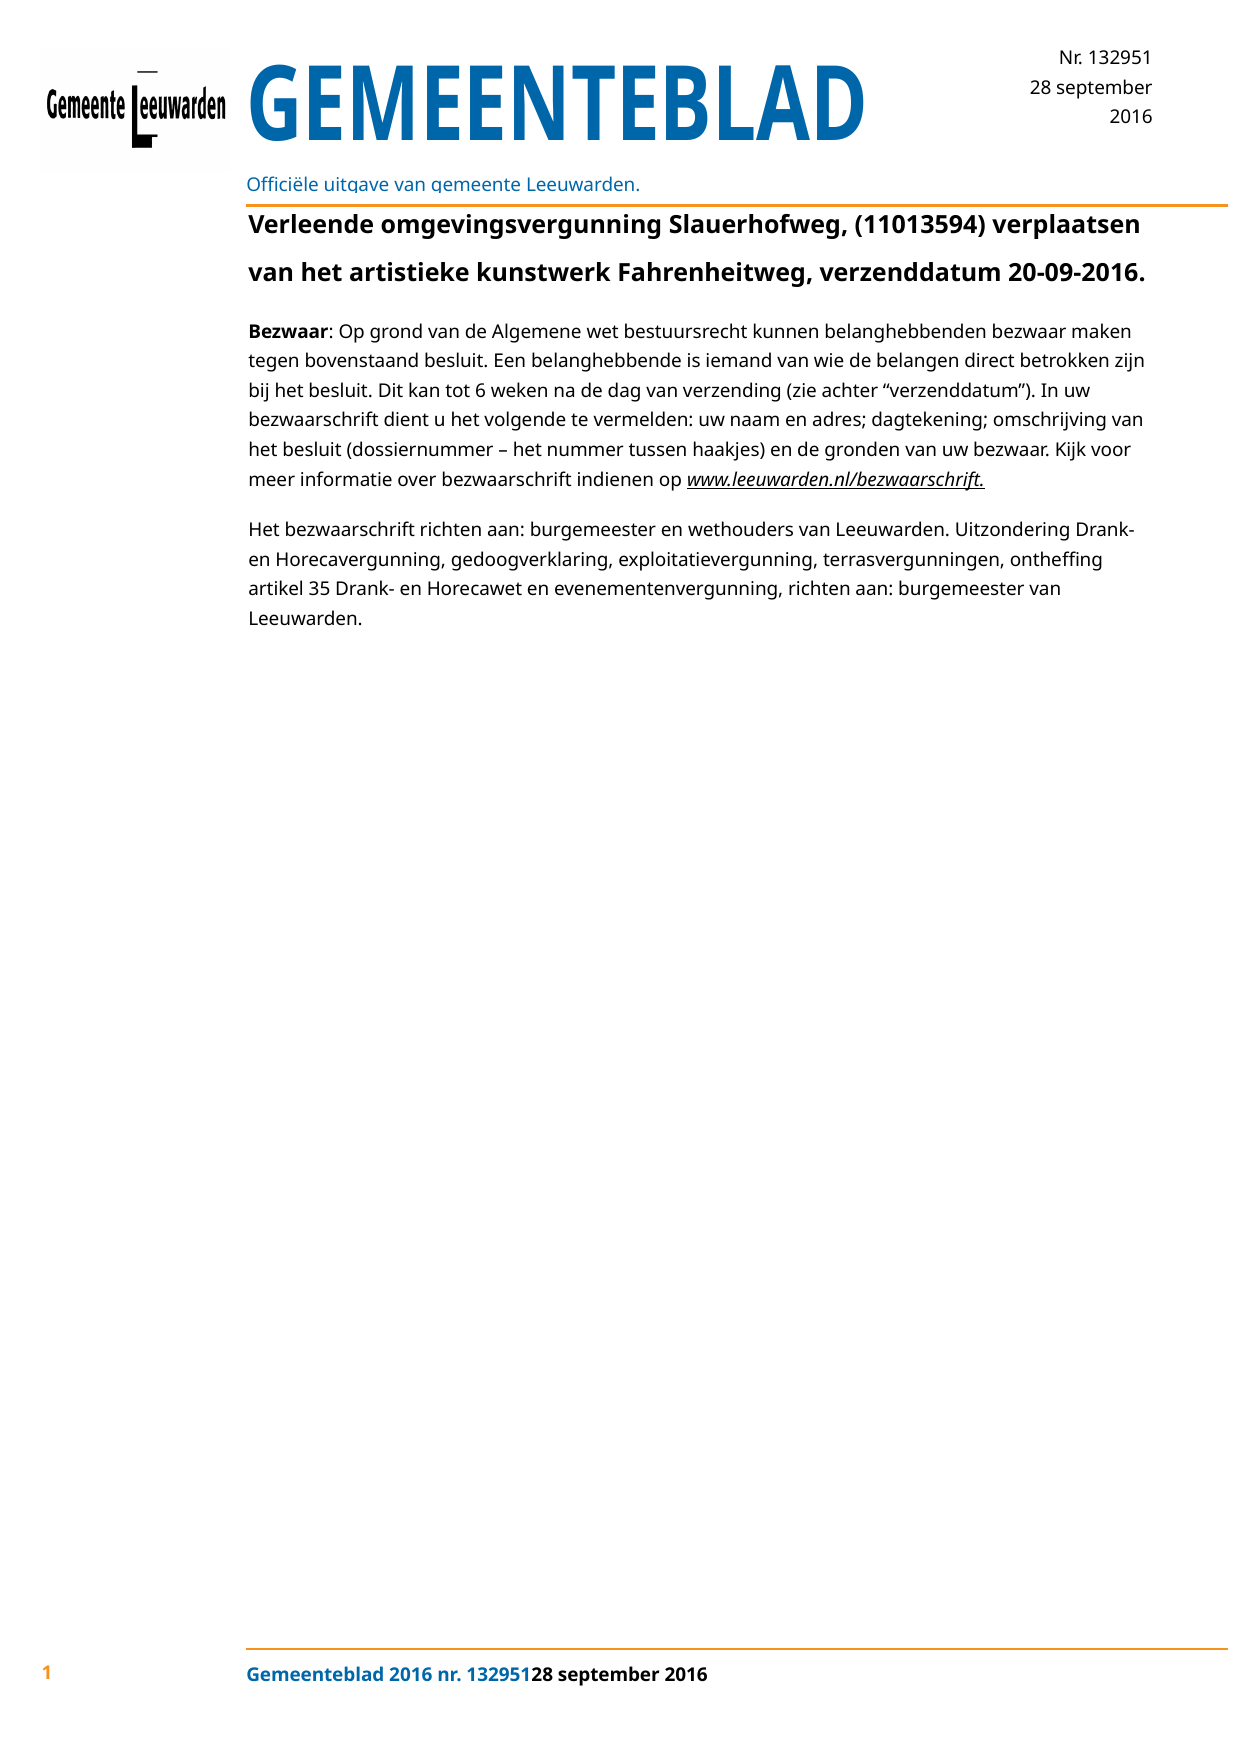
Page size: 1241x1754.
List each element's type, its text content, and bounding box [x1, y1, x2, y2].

text Bezwaar: Op grond van de Algemene wet bestuursrecht kunnen belanghebbenden bezwaar maken tegen bovenstaand besluit. Een belanghebbende is iemand van wie de belangen direct betrokken zijn bij het besluit. Dit kan tot 6 weken na de dag van verzending (zie achter “verzenddatum”). In uw bezwaarschrift dient u het volgende te vermelden: uw naam en adres; dagtekening; omschrijving van het besluit (dossiernummer – het nummer tussen haakjes) en de gronden van uw bezwaar. Kijk voor meer informatie over bezwaarschrift indienen op www.leeuwarden.nl/bezwaarschrift. [248, 318, 1152, 492]
text Verleende omgevingsvergunning Slauerhofweg, (11013594) verplaatsen van het artistieke kunstwerk Fahrenheitweg, verzenddatum 20-09-2016. [248, 207, 1152, 288]
picture [41, 47, 231, 172]
text Het bezwaarschrift richten aan: burgemeester en wethouders van Leeuwarden. Uitzondering Drank- en Horecavergunning, gedoogverklaring, exploitatievergunning, terrasvergunningen, ontheffing artikel 35 Drank- en Horecawet en evenementenvergunning, richten aan: burgemeester van Leeuwarden. [248, 516, 1152, 631]
